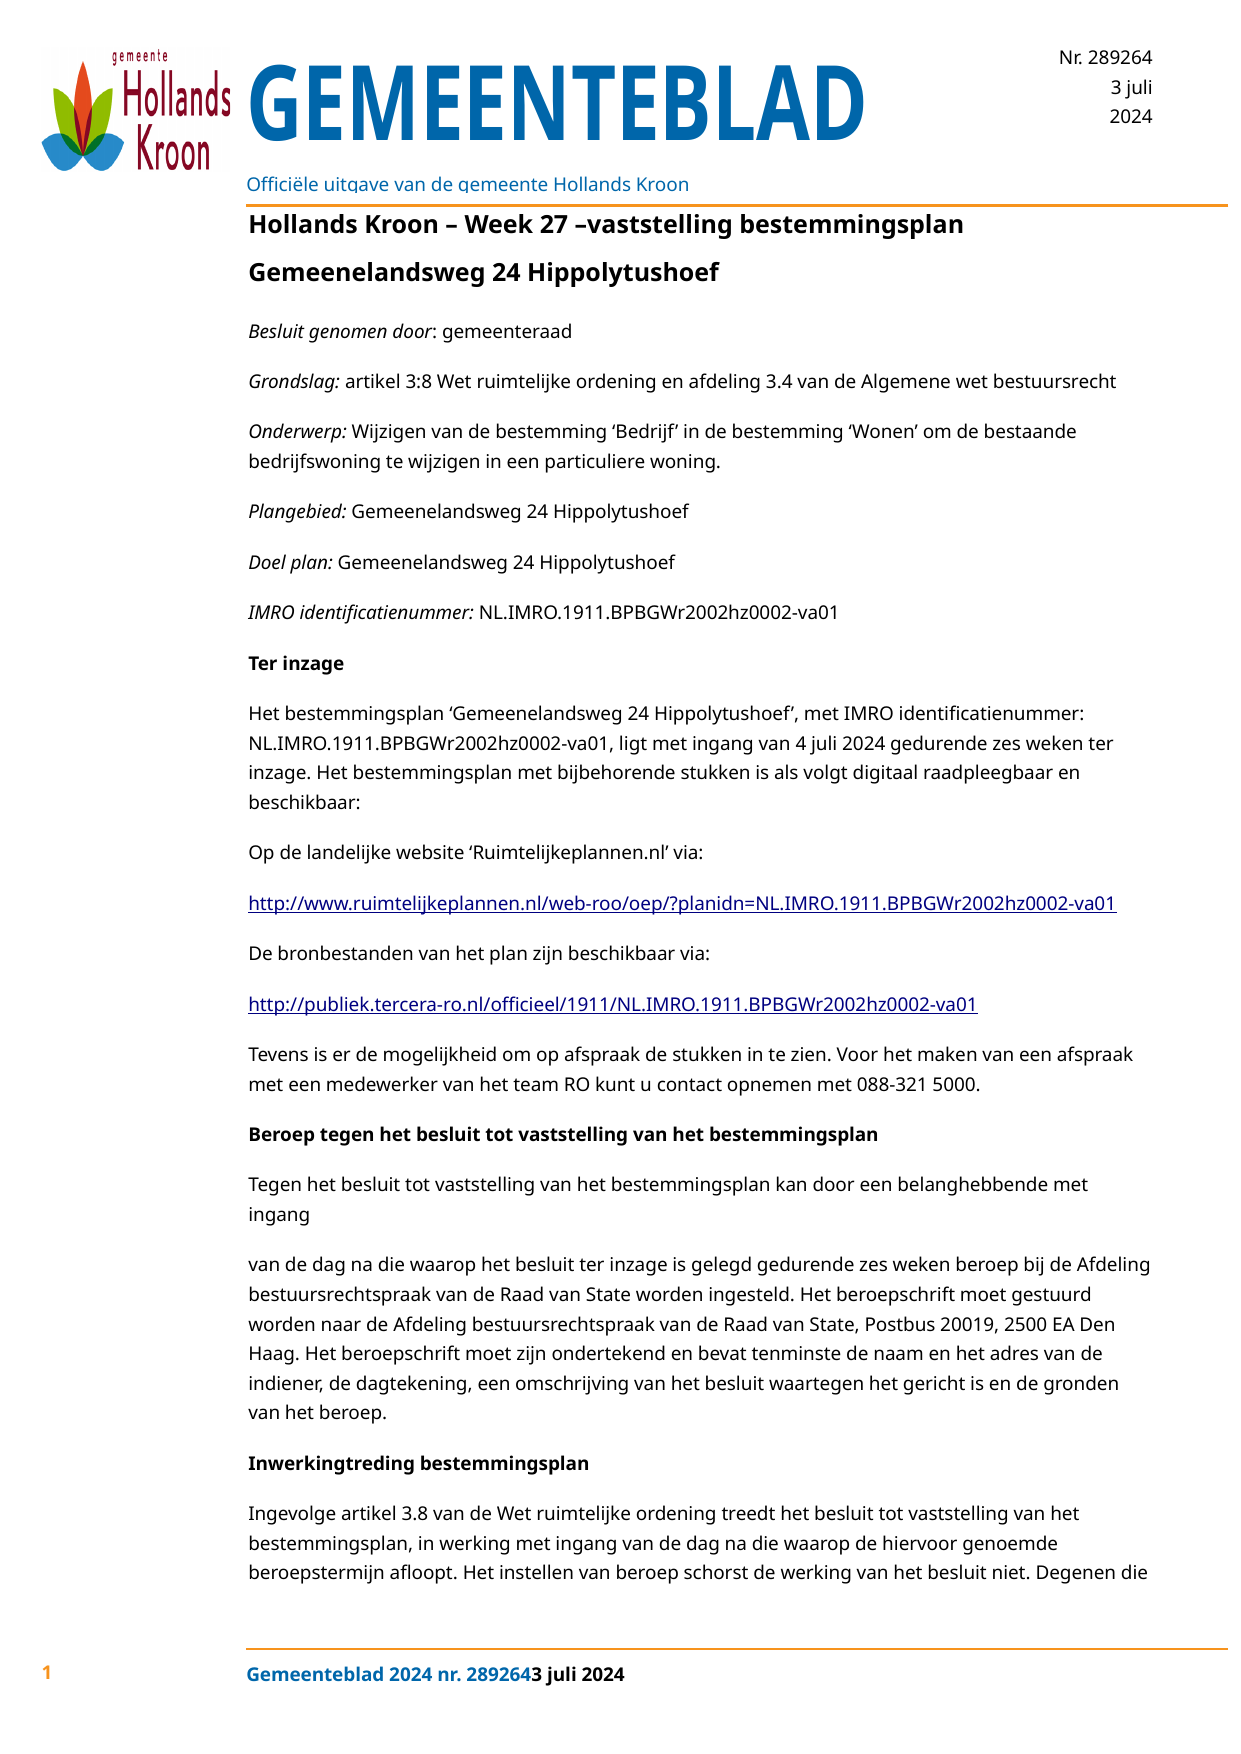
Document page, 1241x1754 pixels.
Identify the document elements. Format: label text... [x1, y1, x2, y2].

text Tevens is er de mogelijkheid om op afspraak de stukken in te zien. Voor het maken van een afspraak met een medewerker van het team RO kunt u contact opnemen met 088-321 5000. [248, 1041, 1152, 1097]
text Doel plan: Gemeenelandsweg 24 Hippolytushoef [248, 549, 1152, 575]
text Ter inzage [248, 650, 1152, 676]
text http://publiek.tercera-ro.nl/officieel/1911/NL.IMRO.1911.BPBGWr2002hz0002-va01 [248, 991, 1152, 1017]
text Besluit genomen door: gemeenteraad [248, 318, 1152, 344]
text Grondslag: artikel 3:8 Wet ruimtelijke ordening en afdeling 3.4 van de Algemene wet bestuursrecht [248, 368, 1152, 394]
text Het bestemmingsplan ‘Gemeenelandsweg 24 Hippolytushoef’, met IMRO identificatienummer: NL.IMRO.1911.BPBGWr2002hz0002-va01, ligt met ingang van 4 juli 2024 gedurende zes weken ter inzage. Het bestemmingsplan met bijbehorende stukken is als volgt digitaal raadpleegbaar en beschikbaar: [248, 700, 1152, 815]
text De bronbestanden van het plan zijn beschikbaar via: [248, 940, 1152, 966]
text Onderwerp: Wijzigen van de bestemming ‘Bedrijf’ in de bestemming ‘Wonen’ om de bestaande bedrijfswoning te wijzigen in een particuliere woning. [248, 419, 1152, 474]
text Beroep tegen het besluit tot vaststelling van het bestemmingsplan [248, 1121, 1152, 1147]
text Inwerkingtreding bestemmingsplan [248, 1450, 1152, 1476]
text Op de landelijke website ‘Ruimtelijkeplannen.nl’ via: [248, 839, 1152, 865]
picture [41, 47, 231, 172]
text van de dag na die waarop het besluit ter inzage is gelegd gedurende zes weken beroep bij de Afdeling bestuursrechtspraak van de Raad van State worden ingesteld. Het beroepschrift moet gestuurd worden naar de Afdeling bestuursrechtspraak van de Raad van State, Postbus 20019, 2500 EA Den Haag. Het beroepschrift moet zijn ondertekend en bevat tenminste de naam en het adres van de indiener, de dagtekening, een omschrijving van het besluit waartegen het gericht is en de gronden van het beroep. [248, 1252, 1152, 1425]
text Tegen het besluit tot vaststelling van het bestemmingsplan kan door een belanghebbende met ingang [248, 1172, 1152, 1227]
text Plangebied: Gemeenelandsweg 24 Hippolytushoef [248, 499, 1152, 524]
text Ingevolge artikel 3.8 van de Wet ruimtelijke ordening treedt het besluit tot vaststelling van het bestemmingsplan, in werking met ingang van de dag na die waarop de hiervoor genoemde beroepstermijn afloopt. Het instellen van beroep schorst de werking van het besluit niet. Degenen die [248, 1500, 1152, 1585]
text IMRO identificatienummer: NL.IMRO.1911.BPBGWr2002hz0002-va01 [248, 599, 1152, 625]
text http://www.ruimtelijkeplannen.nl/web-roo/oep/?planidn=NL.IMRO.1911.BPBGWr2002hz0002-va01 [248, 890, 1152, 916]
text Hollands Kroon – Week 27 –vaststelling bestemmingsplan Gemeenelandsweg 24 Hippolytushoef [248, 207, 1152, 288]
